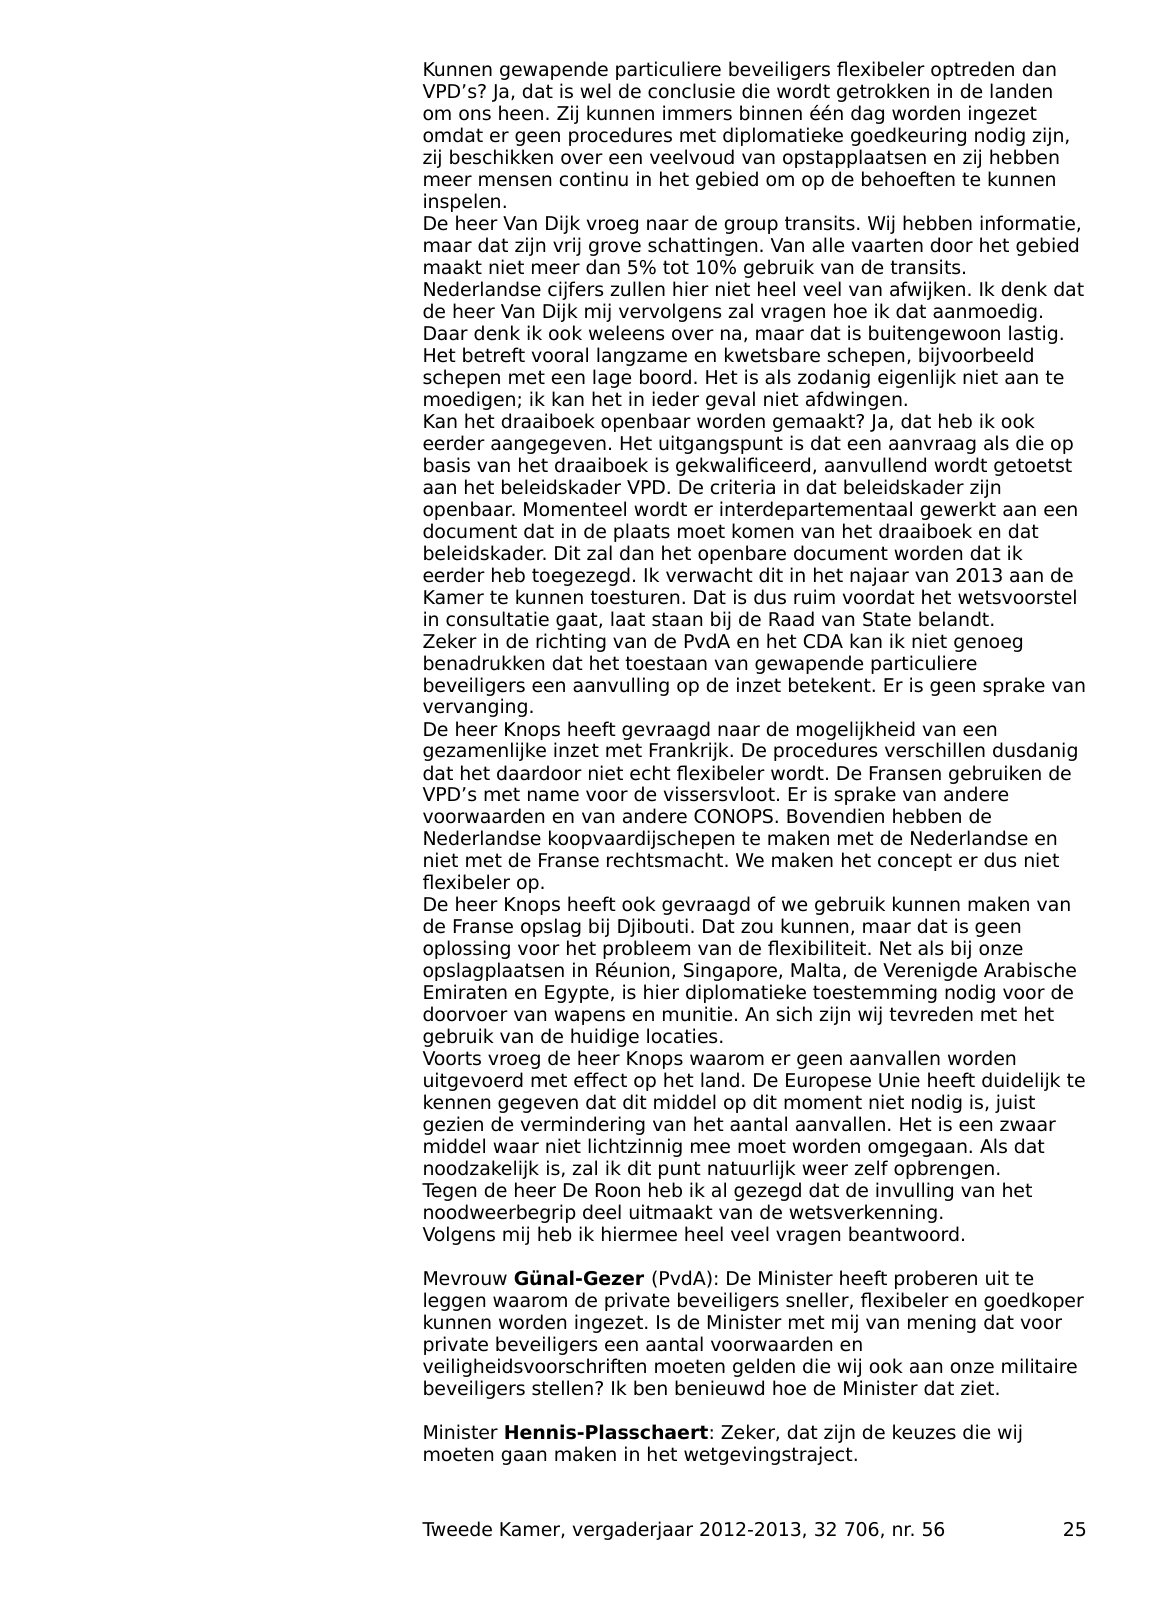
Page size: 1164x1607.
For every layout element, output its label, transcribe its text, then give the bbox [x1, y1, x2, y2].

text Zeker in de richting van de PvdA en het CDA kan ik niet genoeg benadrukken dat het toestaan van gewapende particuliere beveiligers een aanvulling op de inzet betekent. Er is geen sprake van vervanging. [422, 631, 1087, 718]
text De heer Knops heeft gevraagd naar de mogelijkheid van een gezamenlijke inzet met Frankrijk. De procedures verschillen dusdanig dat het daardoor niet echt flexibeler wordt. De Fransen gebruiken de VPD’s met name voor de vissersvloot. Er is sprake van andere voorwaarden en van andere CONOPS. Bovendien hebben de Nederlandse koopvaardijschepen te maken met de Nederlandse en niet met de Franse rechtsmacht. We maken het concept er dus niet flexibeler op. [422, 718, 1087, 894]
text Kunnen gewapende particuliere beveiligers flexibeler optreden dan VPD’s? Ja, dat is wel de conclusie die wordt getrokken in de landen om ons heen. Zij kunnen immers binnen één dag worden ingezet omdat er geen procedures met diplomatieke goedkeuring nodig zijn, zij beschikken over een veelvoud van opstapplaatsen en zij hebben meer mensen continu in het gebied om op de behoeften te kunnen inspelen. [422, 59, 1087, 213]
text De heer Knops heeft ook gevraagd of we gebruik kunnen maken van de Franse opslag bij Djibouti. Dat zou kunnen, maar dat is geen oplossing voor het probleem van de flexibiliteit. Net als bij onze opslagplaatsen in Réunion, Singapore, Malta, de Verenigde Arabische Emiraten en Egypte, is hier diplomatieke toestemming nodig voor de doorvoer van wapens en munitie. An sich zijn wij tevreden met het gebruik van de huidige locaties. [422, 894, 1087, 1048]
text Minister Hennis-Plasschaert: Zeker, dat zijn de keuzes die wij moeten gaan maken in het wetgevingstraject. [422, 1422, 1087, 1466]
text Mevrouw Günal-Gezer (PvdA): De Minister heeft proberen uit te leggen waarom de private beveiligers sneller, flexibeler en goedkoper kunnen worden ingezet. Is de Minister met mij van mening dat voor private beveiligers een aantal voorwaarden en veiligheidsvoorschriften moeten gelden die wij ook aan onze militaire beveiligers stellen? Ik ben benieuwd hoe de Minister dat ziet. [422, 1268, 1087, 1400]
text Volgens mij heb ik hiermee heel veel vragen beantwoord. [422, 1224, 1087, 1246]
text Tegen de heer De Roon heb ik al gezegd dat de invulling van het noodweerbegrip deel uitmaakt van de wetsverkenning. [422, 1180, 1087, 1224]
text De heer Van Dijk vroeg naar de group transits. Wij hebben informatie, maar dat zijn vrij grove schattingen. Van alle vaarten door het gebied maakt niet meer dan 5% tot 10% gebruik van de transits. Nederlandse cijfers zullen hier niet heel veel van afwijken. Ik denk dat de heer Van Dijk mij vervolgens zal vragen hoe ik dat aanmoedig. Daar denk ik ook weleens over na, maar dat is buitengewoon lastig. Het betreft vooral langzame en kwetsbare schepen, bijvoorbeeld schepen met een lage boord. Het is als zodanig eigenlijk niet aan te moedigen; ik kan het in ieder geval niet afdwingen. [422, 213, 1087, 411]
text Kan het draaiboek openbaar worden gemaakt? Ja, dat heb ik ook eerder aangegeven. Het uitgangspunt is dat een aanvraag als die op basis van het draaiboek is gekwalificeerd, aanvullend wordt getoetst aan het beleidskader VPD. De criteria in dat beleidskader zijn openbaar. Momenteel wordt er interdepartementaal gewerkt aan een document dat in de plaats moet komen van het draaiboek en dat beleidskader. Dit zal dan het openbare document worden dat ik eerder heb toegezegd. Ik verwacht dit in het najaar van 2013 aan de Kamer te kunnen toesturen. Dat is dus ruim voordat het wetsvoorstel in consultatie gaat, laat staan bij de Raad van State belandt. [422, 411, 1087, 631]
text Voorts vroeg de heer Knops waarom er geen aanvallen worden uitgevoerd met effect op het land. De Europese Unie heeft duidelijk te kennen gegeven dat dit middel op dit moment niet nodig is, juist gezien de vermindering van het aantal aanvallen. Het is een zwaar middel waar niet lichtzinnig mee moet worden omgegaan. Als dat noodzakelijk is, zal ik dit punt natuurlijk weer zelf opbrengen. [422, 1048, 1087, 1180]
